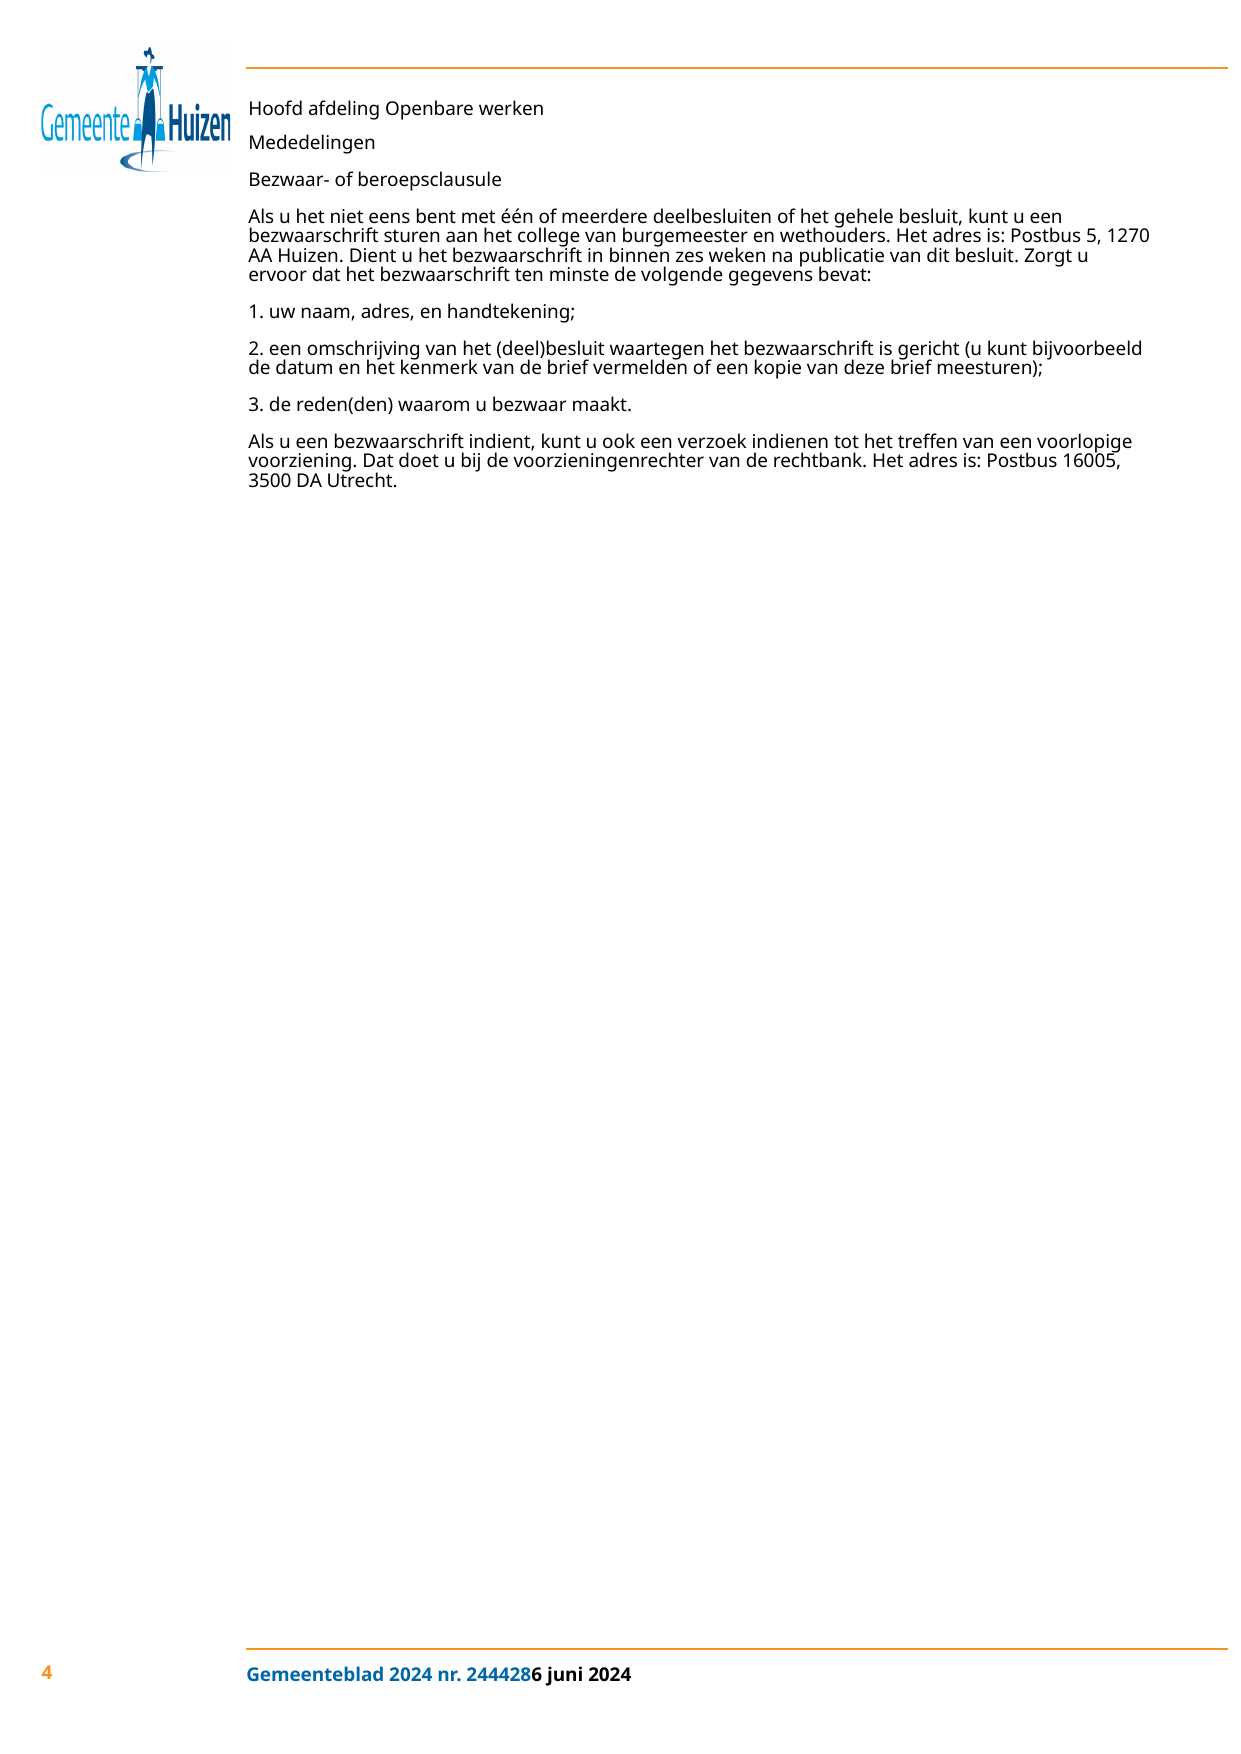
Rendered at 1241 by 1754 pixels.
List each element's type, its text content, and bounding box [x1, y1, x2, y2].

text Mededelingen [248, 134, 1152, 153]
text 1. uw naam, adres, en handtekening; [248, 303, 1152, 322]
picture [41, 47, 231, 172]
text Bezwaar- of beroepsclausule [248, 171, 1152, 190]
text Als u een bezwaarschrift indient, kunt u ook een verzoek indienen tot het treffen van een voorlopige voorziening. Dat doet u bij de voorzieningenrechter van de rechtbank. Het adres is: Postbus 16005, 3500 DA Utrecht. [248, 433, 1152, 491]
text 3. de reden(den) waarom u bezwaar maakt. [248, 396, 1152, 415]
text Hoofd afdeling Openbare werken [248, 95, 1152, 121]
text Als u het niet eens bent met één of meerdere deelbesluiten of het gehele besluit, kunt u een bezwaarschrift sturen aan het college van burgemeester en wethouders. Het adres is: Postbus 5, 1270 AA Huizen. Dient u het bezwaarschrift in binnen zes weken na publicatie van dit besluit. Zorgt u ervoor dat het bezwaarschrift ten minste de volgende gegevens bevat: [248, 208, 1152, 285]
text 2. een omschrijving van het (deel)besluit waartegen het bezwaarschrift is gericht (u kunt bijvoorbeeld de datum en het kenmerk van de brief vermelden of een kopie van deze brief meesturen); [248, 340, 1152, 378]
